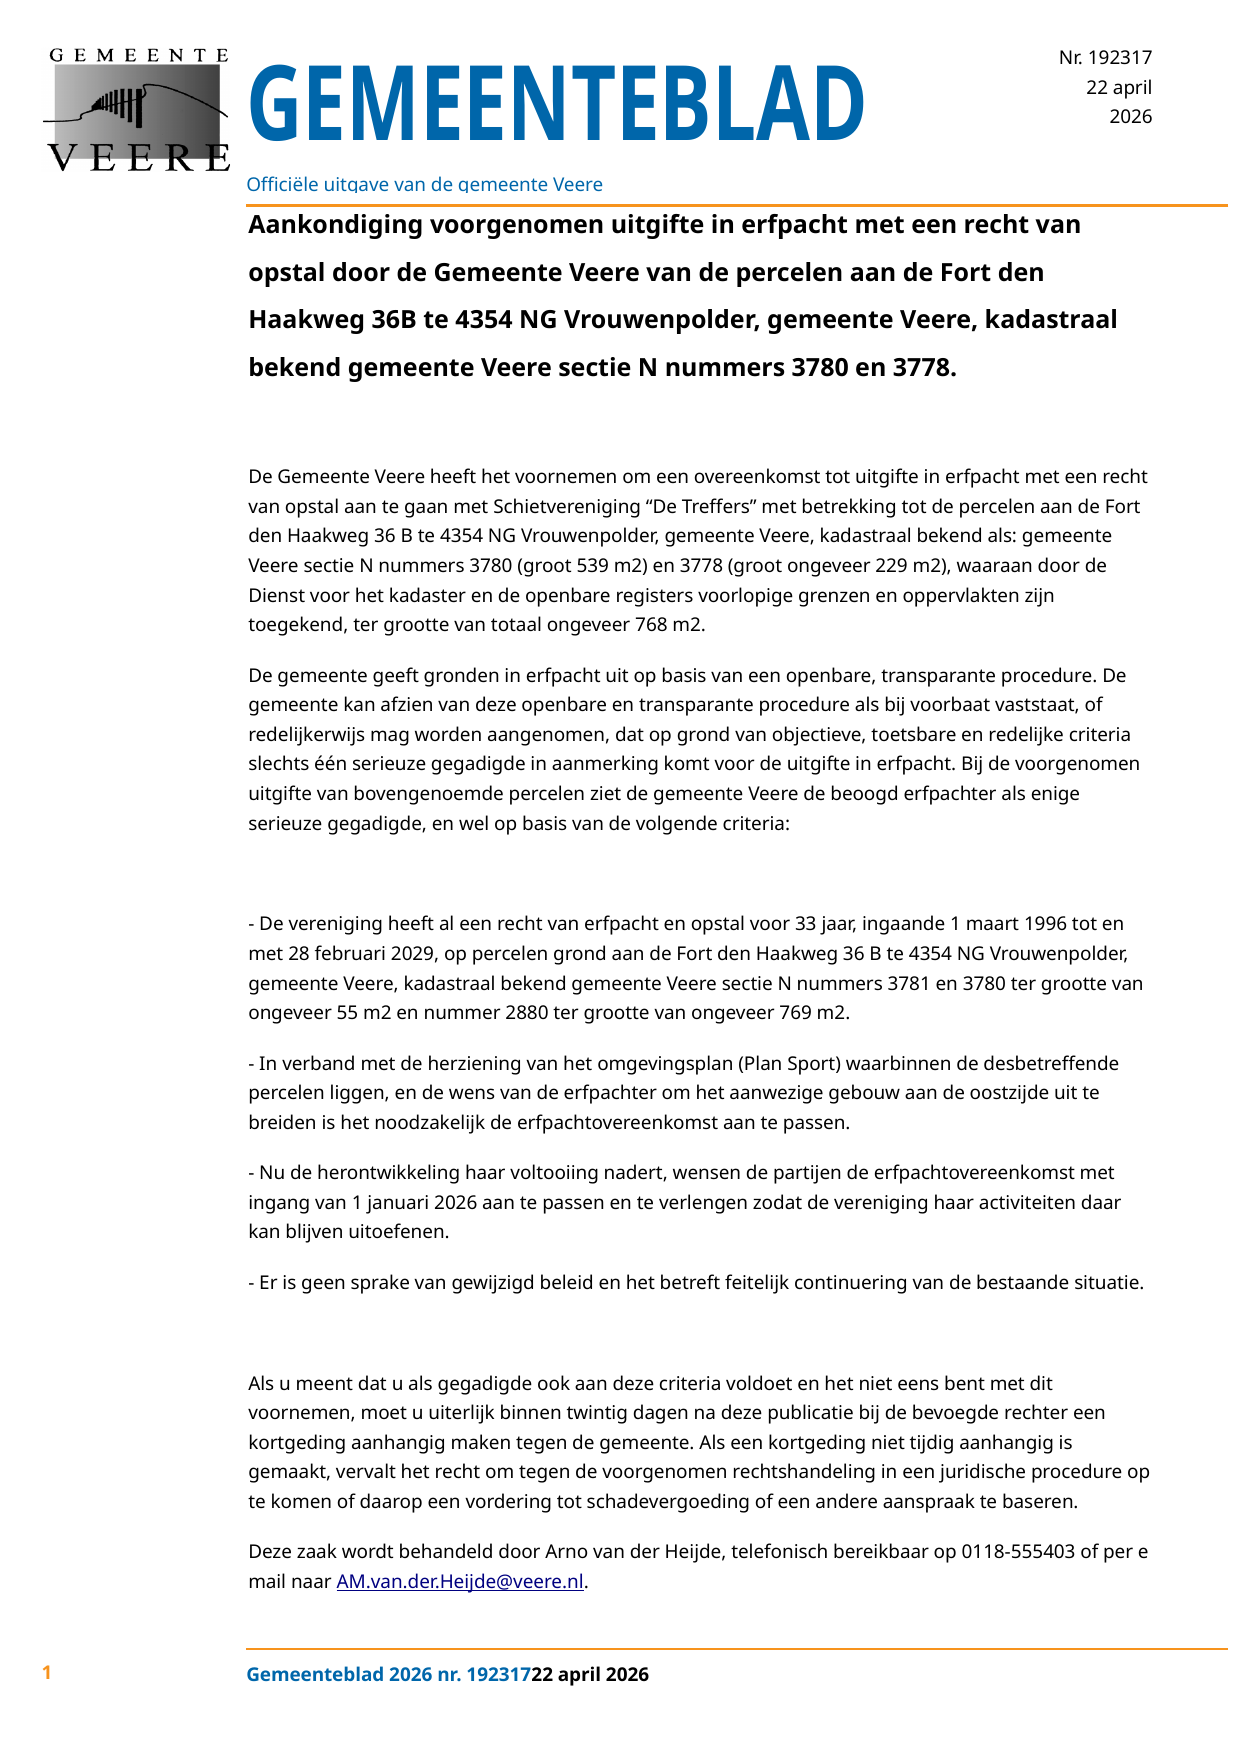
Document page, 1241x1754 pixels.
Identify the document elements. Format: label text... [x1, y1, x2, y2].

text De Gemeente Veere heeft het voornemen om een overeenkomst tot uitgifte in erfpacht met een recht van opstal aan te gaan met Schietvereniging “De Treffers” met betrekking tot de percelen aan de Fort den Haakweg 36 B te 4354 NG Vrouwenpolder, gemeente Veere, kadastraal bekend als: gemeente Veere sectie N nummers 3780 (groot 539 m2) en 3778 (groot ongeveer 229 m2), waaraan door de Dienst voor het kadaster en de openbare registers voorlopige grenzen en oppervlakten zijn toegekend, ter grootte van totaal ongeveer 768 m2. [248, 463, 1152, 637]
text Als u meent dat u als gegadigde ook aan deze criteria voldoet en het niet eens bent met dit voornemen, moet u uiterlijk binnen twintig dagen na deze publicatie bij de bevoegde rechter een kortgeding aanhangig maken tegen de gemeente. Als een kortgeding niet tijdig aanhangig is gemaakt, vervalt het recht om tegen de voorgenomen rechtshandeling in een juridische procedure op te komen of daarop een vordering tot schadevergoeding of een andere aanspraak te baseren. [248, 1370, 1152, 1514]
text - Er is geen sprake van gewijzigd beleid en het betreft feitelijk continuering van de bestaande situatie. [248, 1269, 1152, 1295]
text De gemeente geeft gronden in erfpacht uit op basis van een openbare, transparante procedure. De gemeente kan afzien van deze openbare en transparante procedure als bij voorbaat vaststaat, of redelijkerwijs mag worden aangenomen, dat op grond van objectieve, toetsbare en redelijke criteria slechts één serieuze gegadigde in aanmerking komt voor de uitgifte in erfpacht. Bij de voorgenomen uitgifte van bovengenoemde percelen ziet de gemeente Veere de beoogd erfpachter als enige serieuze gegadigde, en wel op basis van de volgende criteria: [248, 662, 1152, 836]
text Aankondiging voorgenomen uitgifte in erfpacht met een recht van opstal door de Gemeente Veere van de percelen aan de Fort den Haakweg 36B te 4354 NG Vrouwenpolder, gemeente Veere, kadastraal bekend gemeente Veere sectie N nummers 3780 en 3778. [248, 207, 1152, 384]
text - In verband met de herziening van het omgevingsplan (Plan Sport) waarbinnen de desbetreffende percelen liggen, en de wens van de erfpachter om het aanwezige gebouw aan de oostzijde uit te breiden is het noodzakelijk de erfpachtovereenkomst aan te passen. [248, 1050, 1152, 1135]
text - De vereniging heeft al een recht van erfpacht en opstal voor 33 jaar, ingaande 1 maart 1996 tot en met 28 februari 2029, op percelen grond aan de Fort den Haakweg 36 B te 4354 NG Vrouwenpolder, gemeente Veere, kadastraal bekend gemeente Veere sectie N nummers 3781 en 3780 ter grootte van ongeveer 55 m2 en nummer 2880 ter grootte van ongeveer 769 m2. [248, 911, 1152, 1025]
text - Nu de herontwikkeling haar voltooiing nadert, wensen de partijen de erfpachtovereenkomst met ingang van 1 januari 2026 aan te passen en te verlengen zodat de vereniging haar activiteiten daar kan blijven uitoefenen. [248, 1159, 1152, 1244]
text Deze zaak wordt behandeld door Arno van der Heijde, telefonisch bereikbaar op 0118-555403 of per e mail naar AM.van.der.Heijde@veere.nl. [248, 1538, 1152, 1594]
picture [41, 47, 231, 172]
